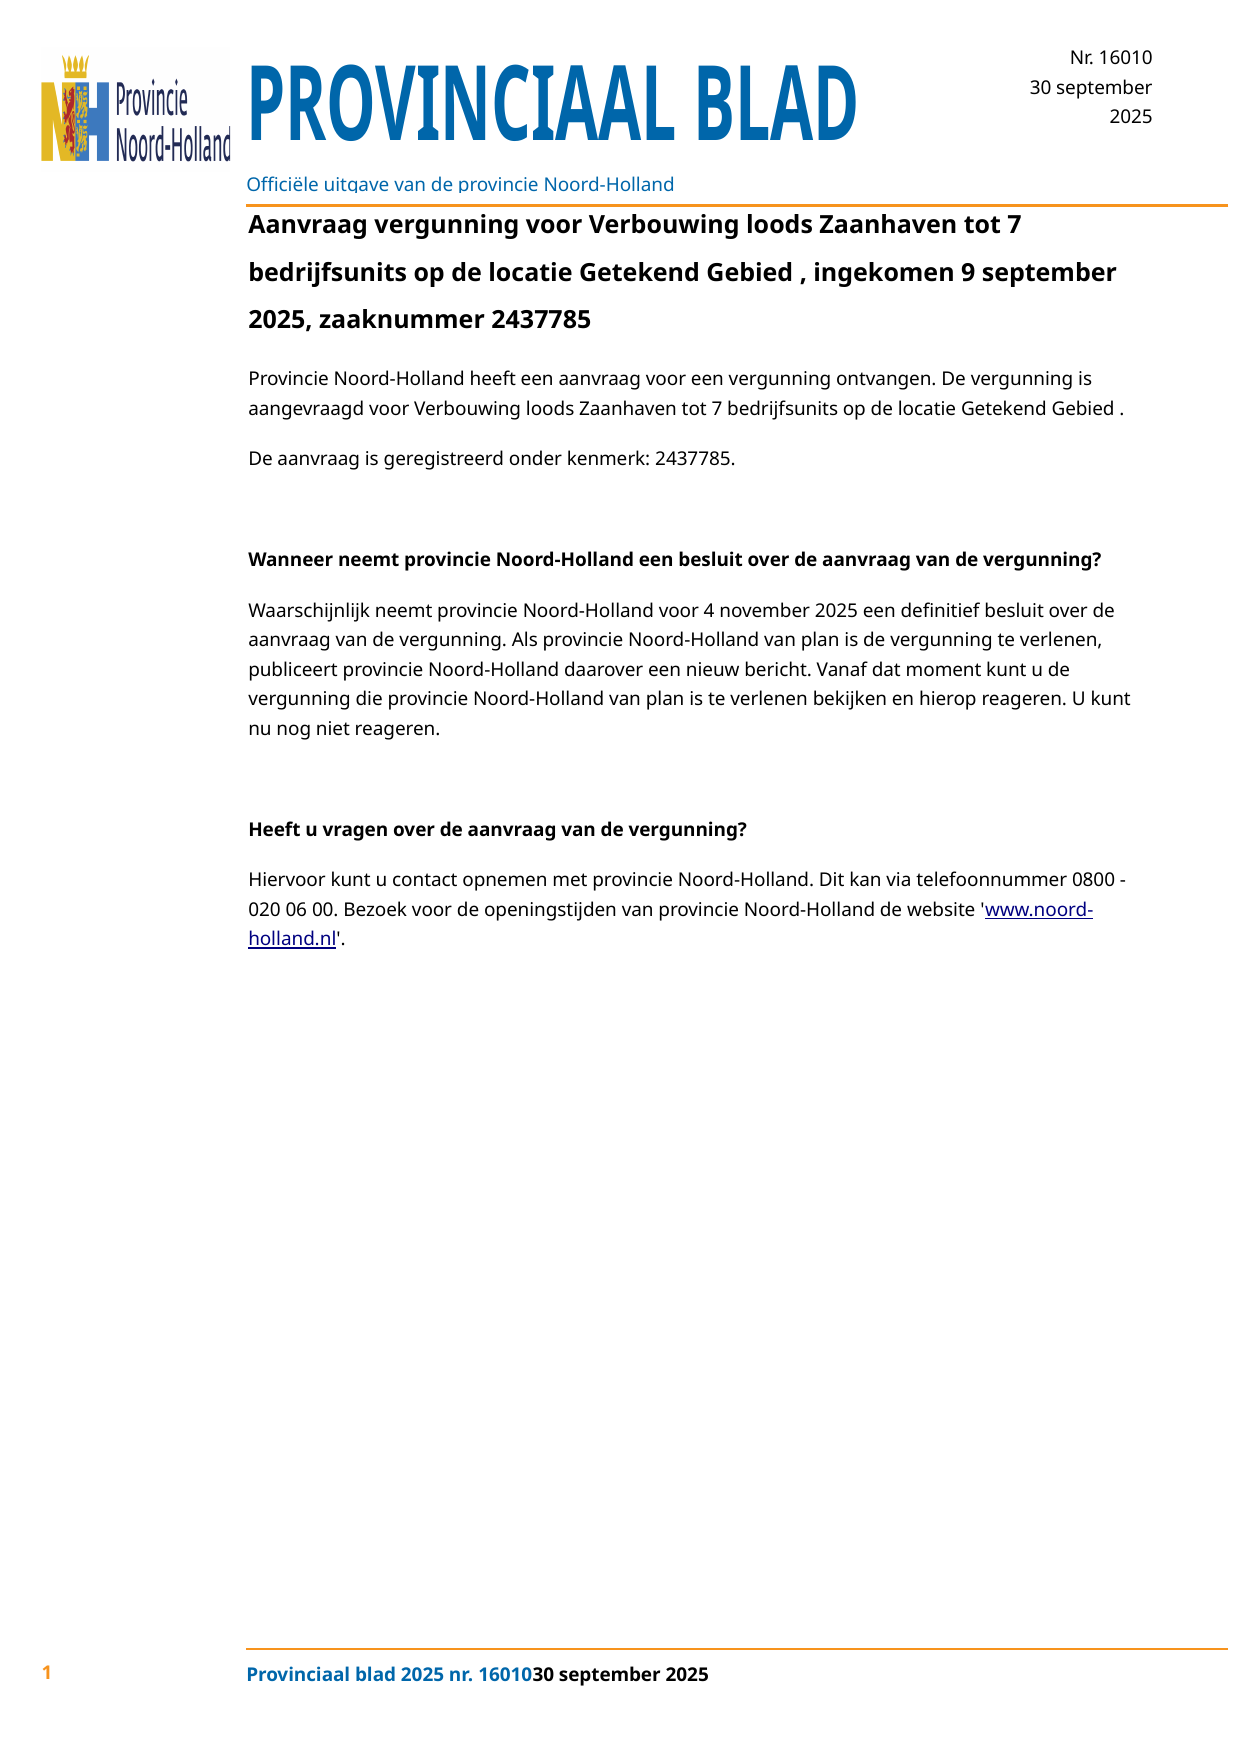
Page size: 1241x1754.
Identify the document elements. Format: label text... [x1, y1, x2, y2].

text Hiervoor kunt u contact opnemen met provincie Noord-Holland. Dit kan via telefoonnummer 0800 - 020 06 00. Bezoek voor de openingstijden van provincie Noord-Holland de website 'www.noord-holland.nl'. [248, 866, 1152, 951]
text Waarschijnlijk neemt provincie Noord-Holland voor 4 november 2025 een definitief besluit over de aanvraag van de vergunning. Als provincie Noord-Holland van plan is de vergunning te verlenen, publiceert provincie Noord-Holland daarover een nieuw bericht. Vanaf dat moment kunt u de vergunning die provincie Noord-Holland van plan is te verlenen bekijken en hierop reageren. U kunt nu nog niet reageren. [248, 597, 1152, 741]
picture [41, 47, 231, 172]
text De aanvraag is geregistreerd onder kenmerk: 2437785. [248, 446, 1152, 471]
text Heeft u vragen over de aanvraag van de vergunning? [248, 816, 1152, 842]
text Aanvraag vergunning voor Verbouwing loods Zaanhaven tot 7 bedrijfsunits op de locatie Getekend Gebied , ingekomen 9 september 2025, zaaknummer 2437785 [248, 207, 1152, 336]
text Wanneer neemt provincie Noord-Holland een besluit over de aanvraag van de vergunning? [248, 546, 1152, 572]
text Provincie Noord-Holland heeft een aanvraag voor een vergunning ontvangen. De vergunning is aangevraagd voor Verbouwing loods Zaanhaven tot 7 bedrijfsunits op de locatie Getekend Gebied . [248, 366, 1152, 421]
